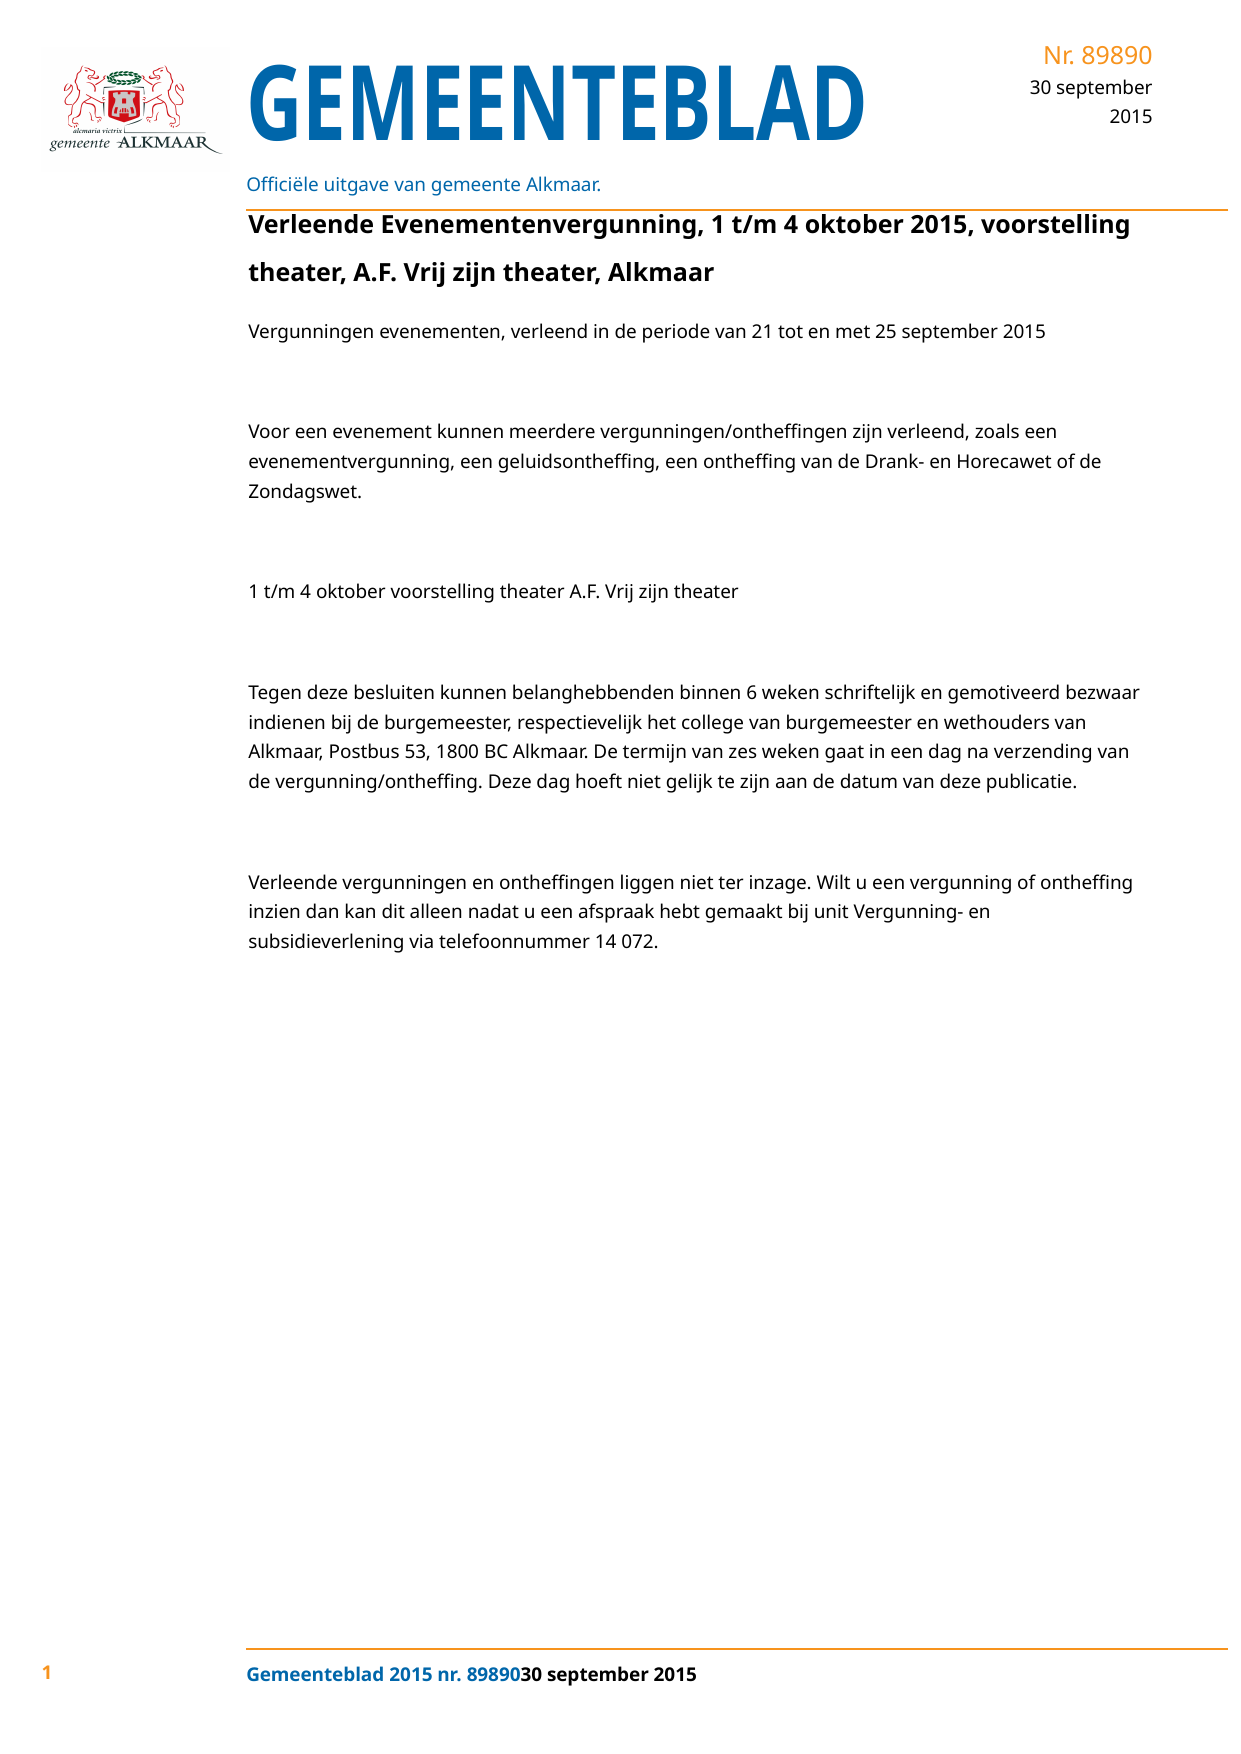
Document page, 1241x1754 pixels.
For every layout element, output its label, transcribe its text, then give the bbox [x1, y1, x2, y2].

text Vergunningen evenementen, verleend in de periode van 21 tot en met 25 september 2015 [248, 318, 1152, 344]
text Tegen deze besluiten kunnen belanghebbenden binnen 6 weken schriftelijk en gemotiveerd bezwaar indienen bij de burgemeester, respectievelijk het college van burgemeester en wethouders van Alkmaar, Postbus 53, 1800 BC Alkmaar. De termijn van zes weken gaat in een dag na verzending van de vergunning/ontheffing. Deze dag hoeft niet gelijk te zijn aan de datum van deze publicatie. [248, 679, 1152, 794]
text Verleende vergunningen en ontheffingen liggen niet ter inzage. Wilt u een vergunning of ontheffing inzien dan kan dit alleen nadat u een afspraak hebt gemaakt bij unit Vergunning- en subsidieverlening via telefoonnummer 14 072. [248, 869, 1152, 954]
picture [41, 47, 231, 172]
text Voor een evenement kunnen meerdere vergunningen/ontheffingen zijn verleend, zoals een evenementvergunning, een geluidsontheffing, een ontheffing van de Drank- en Horecawet of de Zondagswet. [248, 419, 1152, 504]
text Verleende Evenementenvergunning, 1 t/m 4 oktober 2015, voorstelling theater, A.F. Vrij zijn theater, Alkmaar [248, 211, 1152, 288]
text 1 t/m 4 oktober voorstelling theater A.F. Vrij zijn theater [248, 579, 1152, 604]
